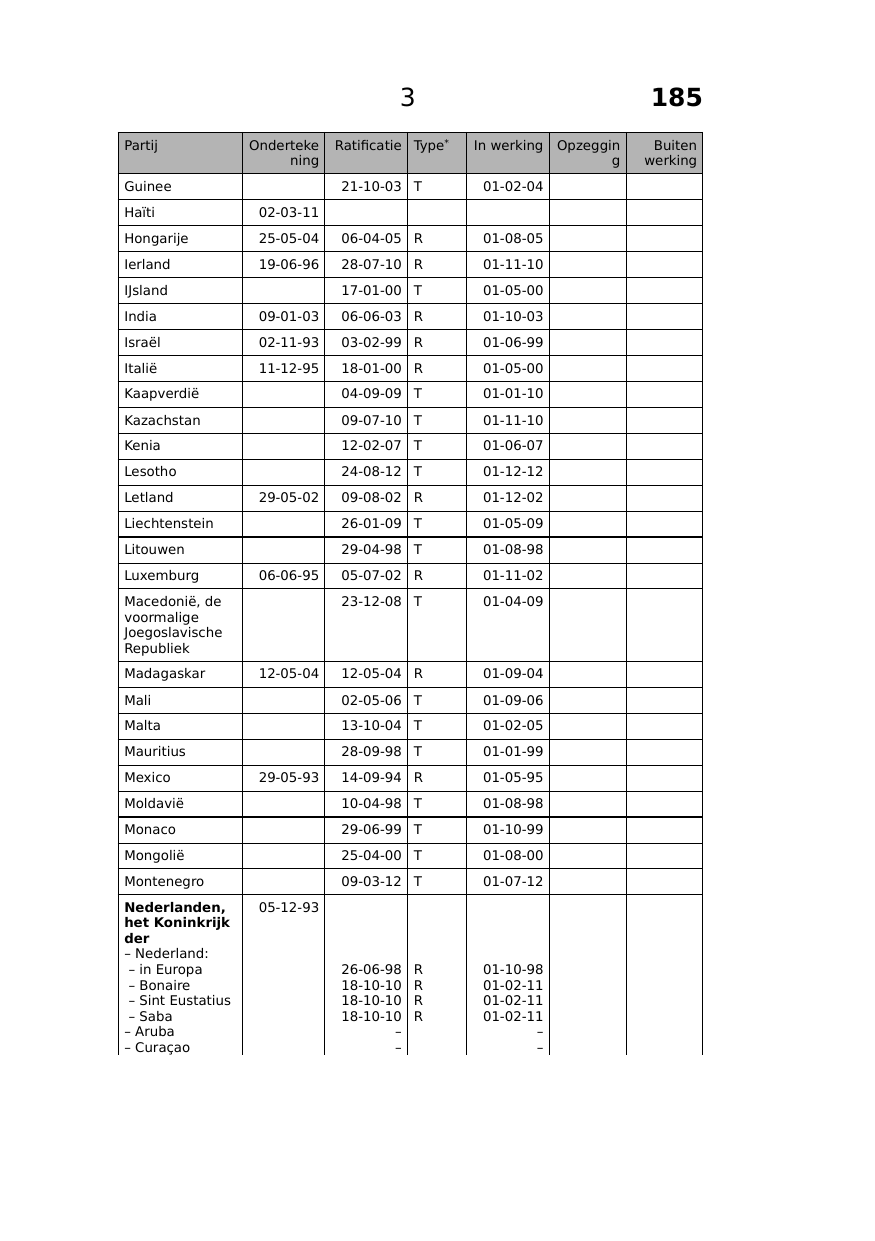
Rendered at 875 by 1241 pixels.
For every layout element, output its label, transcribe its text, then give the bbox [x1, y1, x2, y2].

table_cell Kazachstan [119, 408, 242, 433]
table_cell [550, 895, 626, 947]
table_cell [243, 538, 324, 562]
table_cell 02-03-11 [243, 200, 324, 225]
table_cell [627, 714, 702, 739]
table_cell – Sint Eustatius [119, 993, 242, 1009]
table_cell 11-12-95 [243, 356, 324, 381]
table_cell 01-09-04 [467, 662, 549, 687]
table_cell 01-10-98 [467, 962, 549, 978]
table_cell – in Europa [119, 962, 242, 978]
table_cell [550, 200, 626, 225]
table_cell 09-01-03 [243, 304, 324, 329]
table_cell 01-02-05 [467, 714, 549, 739]
table_cell 05-07-02 [325, 564, 407, 588]
table_cell – Nederland: [119, 947, 242, 962]
table_cell Mexico [119, 766, 242, 791]
table_cell Nederlanden, het Koninkrijk der [119, 895, 242, 947]
table_cell [550, 564, 626, 588]
table_cell [243, 714, 324, 739]
table_cell [550, 1040, 626, 1055]
table_cell Litouwen [119, 538, 242, 562]
table_cell Luxemburg [119, 564, 242, 588]
table_cell [627, 200, 702, 225]
table_cell [243, 740, 324, 764]
table_cell T [408, 174, 466, 199]
table_cell [550, 486, 626, 511]
table_cell 12-05-04 [325, 662, 407, 687]
table_cell [243, 869, 324, 894]
table_cell R [408, 962, 466, 978]
table_cell T [408, 538, 466, 562]
table_cell Mali [119, 688, 242, 713]
table_cell T [408, 512, 466, 536]
table_cell 10-04-98 [325, 792, 407, 816]
table_cell 01-06-07 [467, 434, 549, 459]
table_header Ondertekening [243, 133, 324, 173]
table_cell [627, 564, 702, 588]
table_cell [550, 962, 626, 978]
table_cell 25-04-00 [325, 844, 407, 868]
table_cell [243, 382, 324, 407]
table_cell [550, 714, 626, 739]
table_cell [627, 766, 702, 791]
table_cell T [408, 408, 466, 433]
table_cell Hongarije [119, 226, 242, 251]
table_cell R [408, 766, 466, 791]
table_cell 17-01-00 [325, 278, 407, 303]
table_cell Ierland [119, 252, 242, 277]
table_cell [243, 947, 324, 962]
table_cell [550, 226, 626, 251]
table_cell [550, 589, 626, 661]
table_cell 19-06-96 [243, 252, 324, 277]
table_cell [550, 356, 626, 381]
table_cell [627, 460, 702, 484]
table_cell Letland [119, 486, 242, 511]
table_cell R [408, 993, 466, 1009]
table_cell [550, 766, 626, 791]
table_cell 01-02-11 [467, 978, 549, 993]
table_cell [627, 1009, 702, 1024]
table_cell 01-09-06 [467, 688, 549, 713]
table_cell [627, 278, 702, 303]
table_cell 01-08-98 [467, 538, 549, 562]
table_cell [627, 252, 702, 277]
table_cell T [408, 589, 466, 661]
table_cell [627, 792, 702, 816]
table_cell R [408, 356, 466, 381]
table_cell T [408, 740, 466, 764]
table_cell 01-02-04 [467, 174, 549, 199]
table_cell [550, 278, 626, 303]
table_cell 03-02-99 [325, 330, 407, 355]
table_cell T [408, 382, 466, 407]
table_cell [408, 947, 466, 962]
table_cell [408, 1040, 466, 1055]
table_cell [467, 200, 549, 225]
table_cell Israël [119, 330, 242, 355]
table_cell [550, 740, 626, 764]
table_cell R [408, 304, 466, 329]
table_cell [243, 688, 324, 713]
table_cell 02-11-93 [243, 330, 324, 355]
table_cell [627, 486, 702, 511]
table_cell [627, 1024, 702, 1040]
table_cell [467, 947, 549, 962]
table_cell [550, 434, 626, 459]
table_cell [550, 408, 626, 433]
table_cell R [408, 978, 466, 993]
table_cell 01-10-99 [467, 818, 549, 842]
table_cell 01-01-99 [467, 740, 549, 764]
table_cell 06-06-95 [243, 564, 324, 588]
table_cell [627, 947, 702, 962]
table_cell Montenegro [119, 869, 242, 894]
table_cell 21-10-03 [325, 174, 407, 199]
table_cell 01-12-12 [467, 460, 549, 484]
table_cell Mauritius [119, 740, 242, 764]
table_cell 01-06-99 [467, 330, 549, 355]
table_cell – [325, 1024, 407, 1040]
table_cell [550, 1009, 626, 1024]
table_cell 09-08-02 [325, 486, 407, 511]
table_cell [627, 382, 702, 407]
table_cell [550, 382, 626, 407]
table_cell T [408, 792, 466, 816]
table_cell [627, 356, 702, 381]
table_cell 01-11-02 [467, 564, 549, 588]
table_cell [627, 330, 702, 355]
table_cell 18-01-00 [325, 356, 407, 381]
table_header Buiten werking [627, 133, 702, 173]
table_cell [550, 252, 626, 277]
table_cell 01-01-10 [467, 382, 549, 407]
table_cell T [408, 714, 466, 739]
table_cell [550, 1024, 626, 1040]
table_cell Liechtenstein [119, 512, 242, 536]
table_cell T [408, 818, 466, 842]
table_cell [627, 174, 702, 199]
table_cell – Aruba [119, 1024, 242, 1040]
table_cell 29-05-02 [243, 486, 324, 511]
table_cell [550, 688, 626, 713]
table_cell 12-02-07 [325, 434, 407, 459]
table_cell 01-04-09 [467, 589, 549, 661]
table_cell [243, 1040, 324, 1055]
table_cell [627, 895, 702, 947]
table_cell 01-05-00 [467, 356, 549, 381]
table_cell [550, 818, 626, 842]
table_cell 18-10-10 [325, 978, 407, 993]
table_cell [627, 740, 702, 764]
table_cell 06-04-05 [325, 226, 407, 251]
table_cell 09-03-12 [325, 869, 407, 894]
table_cell [550, 460, 626, 484]
table_cell 01-08-98 [467, 792, 549, 816]
table_cell India [119, 304, 242, 329]
table_cell [550, 174, 626, 199]
table_cell [325, 947, 407, 962]
table_cell [243, 460, 324, 484]
table_cell [550, 662, 626, 687]
table_cell [243, 978, 324, 993]
table_cell [243, 818, 324, 842]
table_cell [550, 538, 626, 562]
table_cell [627, 589, 702, 661]
table_cell R [408, 252, 466, 277]
table_cell T [408, 688, 466, 713]
table_cell [243, 844, 324, 868]
table_cell T [408, 844, 466, 868]
table_cell [408, 895, 466, 947]
table_cell Kaapverdië [119, 382, 242, 407]
table_cell [627, 434, 702, 459]
table_cell 01-08-05 [467, 226, 549, 251]
table_cell [550, 978, 626, 993]
table_cell [325, 200, 407, 225]
table_cell 01-02-11 [467, 993, 549, 1009]
table_cell [627, 869, 702, 894]
table_cell [550, 304, 626, 329]
table_cell [550, 792, 626, 816]
table_cell [243, 408, 324, 433]
table_cell [627, 962, 702, 978]
table_cell 01-05-00 [467, 278, 549, 303]
table_header Partij [119, 133, 242, 173]
table_header Opzegging [550, 133, 626, 173]
table_cell [627, 512, 702, 536]
table_cell T [408, 869, 466, 894]
table_cell 01-12-02 [467, 486, 549, 511]
table_cell R [408, 330, 466, 355]
table_cell 18-10-10 [325, 993, 407, 1009]
table_cell R [408, 564, 466, 588]
table_cell [550, 869, 626, 894]
table_cell – [325, 1040, 407, 1055]
table_cell [550, 330, 626, 355]
table_cell [627, 993, 702, 1009]
table_cell 01-05-95 [467, 766, 549, 791]
table_cell [550, 947, 626, 962]
table_cell R [408, 662, 466, 687]
table_cell 14-09-94 [325, 766, 407, 791]
table_cell [550, 993, 626, 1009]
table_cell T [408, 460, 466, 484]
table_cell – [467, 1040, 549, 1055]
table_cell 01-02-11 [467, 1009, 549, 1024]
table_cell [325, 895, 407, 947]
table_cell – Saba [119, 1009, 242, 1024]
table_cell Monaco [119, 818, 242, 842]
table_cell 29-05-93 [243, 766, 324, 791]
table_cell 26-06-98 [325, 962, 407, 978]
table_cell 12-05-04 [243, 662, 324, 687]
table_cell Macedonië, de voormalige Joegoslavische Republiek [119, 589, 242, 661]
table_cell [243, 792, 324, 816]
table_cell Haïti [119, 200, 242, 225]
table_cell Madagaskar [119, 662, 242, 687]
table_cell 04-09-09 [325, 382, 407, 407]
table_cell 01-08-00 [467, 844, 549, 868]
table_cell R [408, 486, 466, 511]
table_cell R [408, 226, 466, 251]
table_cell 01-11-10 [467, 408, 549, 433]
table_cell T [408, 434, 466, 459]
table_cell 01-10-03 [467, 304, 549, 329]
table_cell [550, 844, 626, 868]
table_header In werking [467, 133, 549, 173]
table_cell Moldavië [119, 792, 242, 816]
table_cell – Bonaire [119, 978, 242, 993]
table_cell 01-05-09 [467, 512, 549, 536]
table_cell [627, 978, 702, 993]
table_cell Lesotho [119, 460, 242, 484]
table_cell – Curaçao [119, 1040, 242, 1055]
table_cell 29-06-99 [325, 818, 407, 842]
table_cell [627, 408, 702, 433]
table_cell [243, 1009, 324, 1024]
table_cell Mongolië [119, 844, 242, 868]
table_cell [627, 688, 702, 713]
table_cell [627, 538, 702, 562]
table_cell 26-01-09 [325, 512, 407, 536]
table_cell [627, 818, 702, 842]
table_cell 28-07-10 [325, 252, 407, 277]
table_cell 23-12-08 [325, 589, 407, 661]
table_cell [467, 895, 549, 947]
table_cell [243, 1024, 324, 1040]
table_cell [243, 512, 324, 536]
table_header Ratificatie [325, 133, 407, 173]
table_cell Malta [119, 714, 242, 739]
table_cell [408, 200, 466, 225]
table_cell [627, 662, 702, 687]
table_cell 24-08-12 [325, 460, 407, 484]
table_cell [627, 1040, 702, 1055]
table_cell 01-07-12 [467, 869, 549, 894]
table_cell 29-04-98 [325, 538, 407, 562]
table_cell 06-06-03 [325, 304, 407, 329]
table_cell [550, 512, 626, 536]
table_cell Guinee [119, 174, 242, 199]
table_cell Kenia [119, 434, 242, 459]
table_cell T [408, 278, 466, 303]
table_cell 09-07-10 [325, 408, 407, 433]
table_cell [627, 226, 702, 251]
table_cell [243, 174, 324, 199]
table_cell [627, 304, 702, 329]
table_cell IJsland [119, 278, 242, 303]
table_cell [243, 589, 324, 661]
table_cell 18-10-10 [325, 1009, 407, 1024]
table_cell [408, 1024, 466, 1040]
table_cell [243, 278, 324, 303]
table_cell 02-05-06 [325, 688, 407, 713]
table_cell 13-10-04 [325, 714, 407, 739]
table_cell R [408, 1009, 466, 1024]
table_cell 05-12-93 [243, 895, 324, 947]
table_cell [627, 844, 702, 868]
table_cell [243, 434, 324, 459]
table_cell Italië [119, 356, 242, 381]
table_cell 25-05-04 [243, 226, 324, 251]
table_cell [243, 993, 324, 1009]
table_cell [243, 962, 324, 978]
table_cell 01-11-10 [467, 252, 549, 277]
table_cell – [467, 1024, 549, 1040]
table_header Type* [408, 133, 466, 173]
table_cell 28-09-98 [325, 740, 407, 764]
